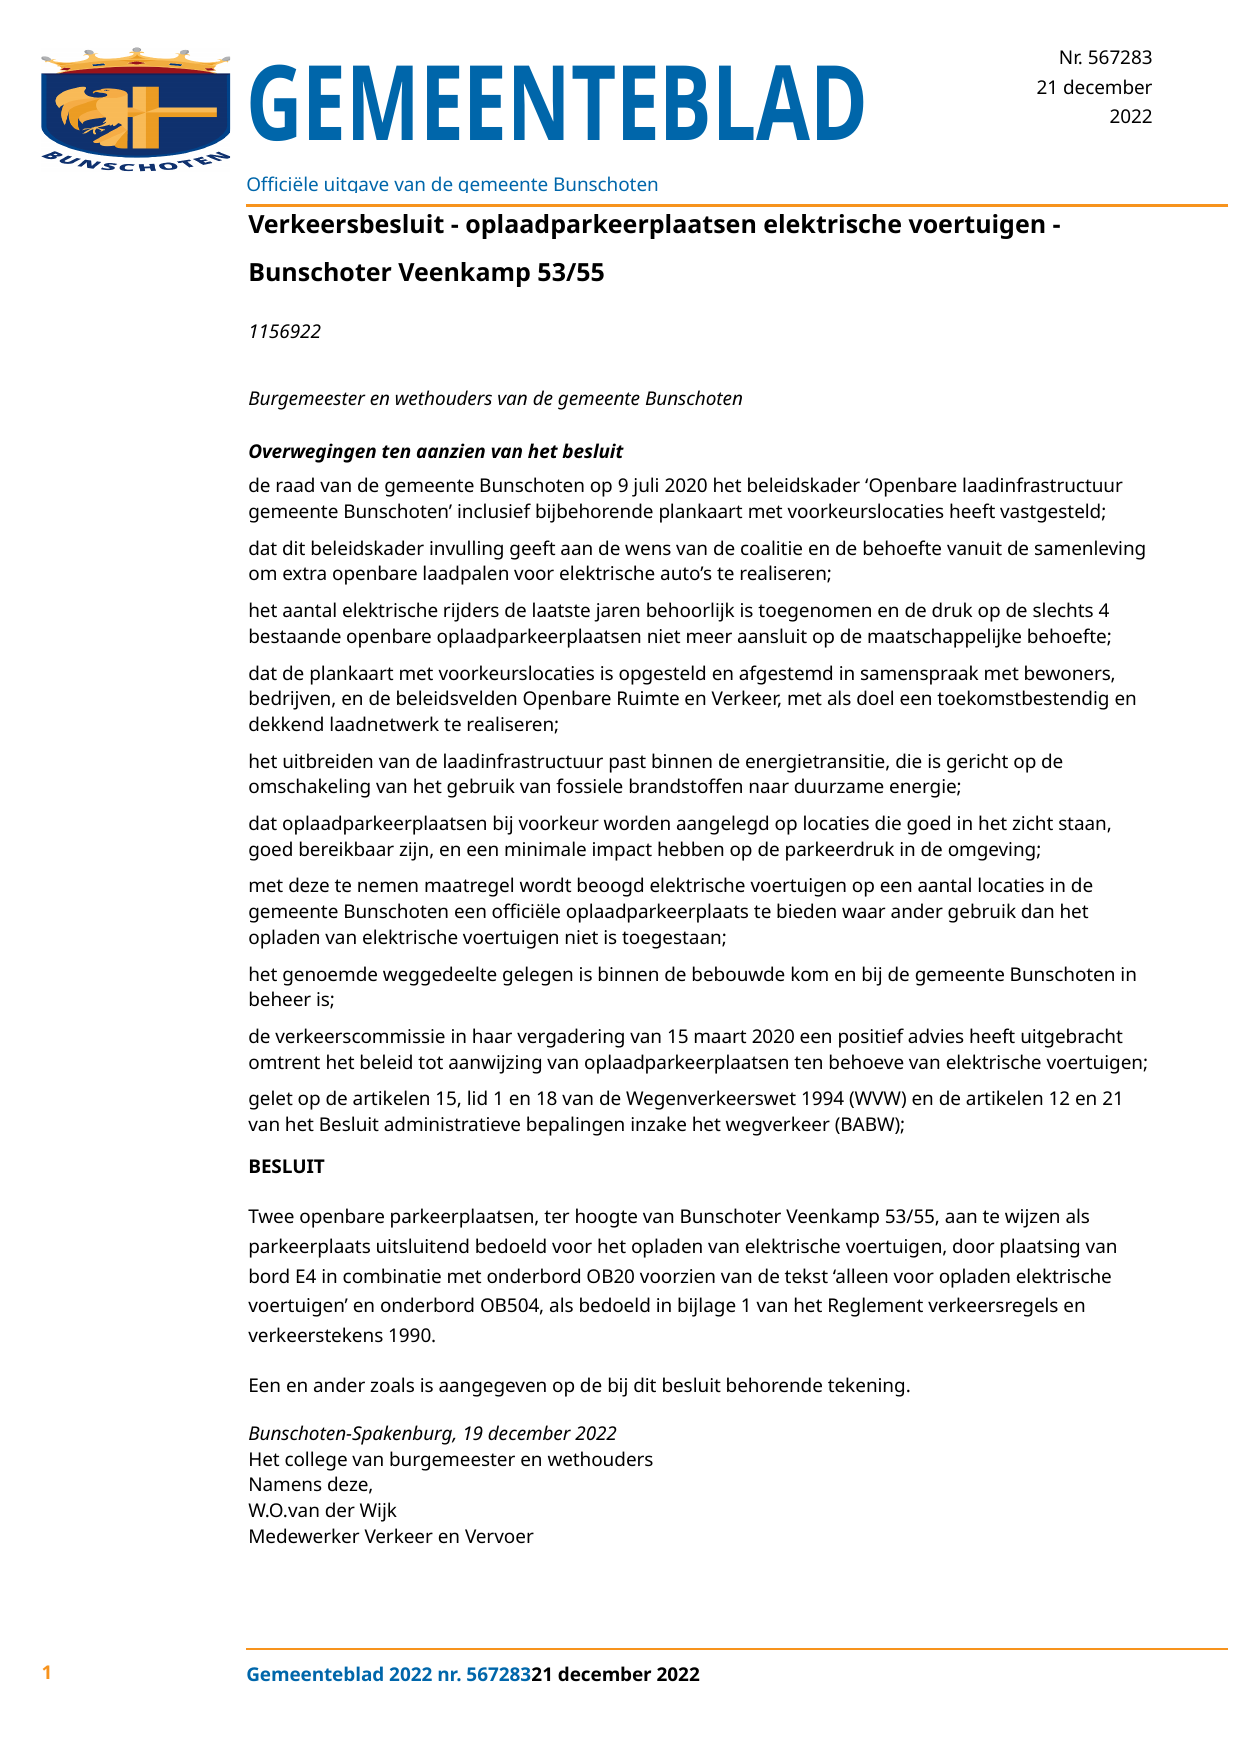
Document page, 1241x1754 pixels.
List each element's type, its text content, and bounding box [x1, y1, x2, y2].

text W.O.van der Wijk [248, 1497, 1152, 1523]
text met deze te nemen maatregel wordt beoogd elektrische voertuigen op een aantal locaties in de gemeente Bunschoten een officiële oplaadparkeerplaats te bieden waar ander gebruik dan het opladen van elektrische voertuigen niet is toegestaan; [248, 873, 1152, 950]
text het uitbreiden van de laadinfrastructuur past binnen de energietransitie, die is gericht op de omschakeling van het gebruik van fossiele brandstoffen naar duurzame energie; [248, 748, 1152, 799]
text de verkeerscommissie in haar vergadering van 15 maart 2020 een positief advies heeft uitgebracht omtrent het beleid tot aanwijzing van oplaadparkeerplaatsen ten behoeve van elektrische voertuigen; [248, 1023, 1152, 1074]
picture [41, 47, 231, 172]
text Namens deze, [248, 1472, 1152, 1497]
text het aantal elektrische rijders de laatste jaren behoorlijk is toegenomen en de druk op de slechts 4 bestaande openbare oplaadparkeerplaatsen niet meer aansluit op de maatschappelijke behoefte; [248, 597, 1152, 649]
text Burgemeester en wethouders van de gemeente Bunschoten [248, 386, 1152, 411]
text Medewerker Verkeer en Vervoer [248, 1523, 1152, 1549]
text Overwegingen ten aanzien van het besluit [248, 438, 1152, 464]
text het genoemde weggedeelte gelegen is binnen de bebouwde kom en bij de gemeente Bunschoten in beheer is; [248, 961, 1152, 1012]
text Twee openbare parkeerplaatsen, ter hoogte van Bunschoter Veenkamp 53/55, aan te wijzen als parkeerplaats uitsluitend bedoeld voor het opladen van elektrische voertuigen, door plaatsing van bord E4 in combinatie met onderbord OB20 voorzien van de tekst ‘alleen voor opladen elektrische voertuigen’ en onderbord OB504, als bedoeld in bijlage 1 van het Reglement verkeersregels en verkeerstekens 1990. [248, 1204, 1152, 1348]
text dat dit beleidskader invulling geeft aan de wens van de coalitie en de behoefte vanuit de samenleving om extra openbare laadpalen voor elektrische auto’s te realiseren; [248, 535, 1152, 586]
text Een en ander zoals is aangegeven op de bij dit besluit behorende tekening. [248, 1372, 1152, 1398]
text 1156922 [248, 318, 1152, 344]
text Bunschoten-Spakenburg, 19 december 2022 [248, 1420, 1152, 1446]
text BESLUIT [248, 1153, 1152, 1179]
text Het college van burgemeester en wethouders [248, 1446, 1152, 1472]
text de raad van de gemeente Bunschoten op 9 juli 2020 het beleidskader ‘Openbare laadinfrastructuur gemeente Bunschoten’ inclusief bijbehorende plankaart met voorkeurslocaties heeft vastgesteld; [248, 472, 1152, 524]
text Verkeersbesluit - oplaadparkeerplaatsen elektrische voertuigen - Bunschoter Veenkamp 53/55 [248, 207, 1152, 288]
text dat oplaadparkeerplaatsen bij voorkeur worden aangelegd op locaties die goed in het zicht staan, goed bereikbaar zijn, en een minimale impact hebben op de parkeerdruk in de omgeving; [248, 810, 1152, 862]
text gelet op de artikelen 15, lid 1 en 18 van de Wegenverkeerswet 1994 (WVW) en de artikelen 12 en 21 van het Besluit administratieve bepalingen inzake het wegverkeer (BABW); [248, 1086, 1152, 1137]
text dat de plankaart met voorkeurslocaties is opgesteld en afgestemd in samenspraak met bewoners, bedrijven, en de beleidsvelden Openbare Ruimte en Verkeer, met als doel een toekomstbestendig en dekkend laadnetwerk te realiseren; [248, 660, 1152, 737]
